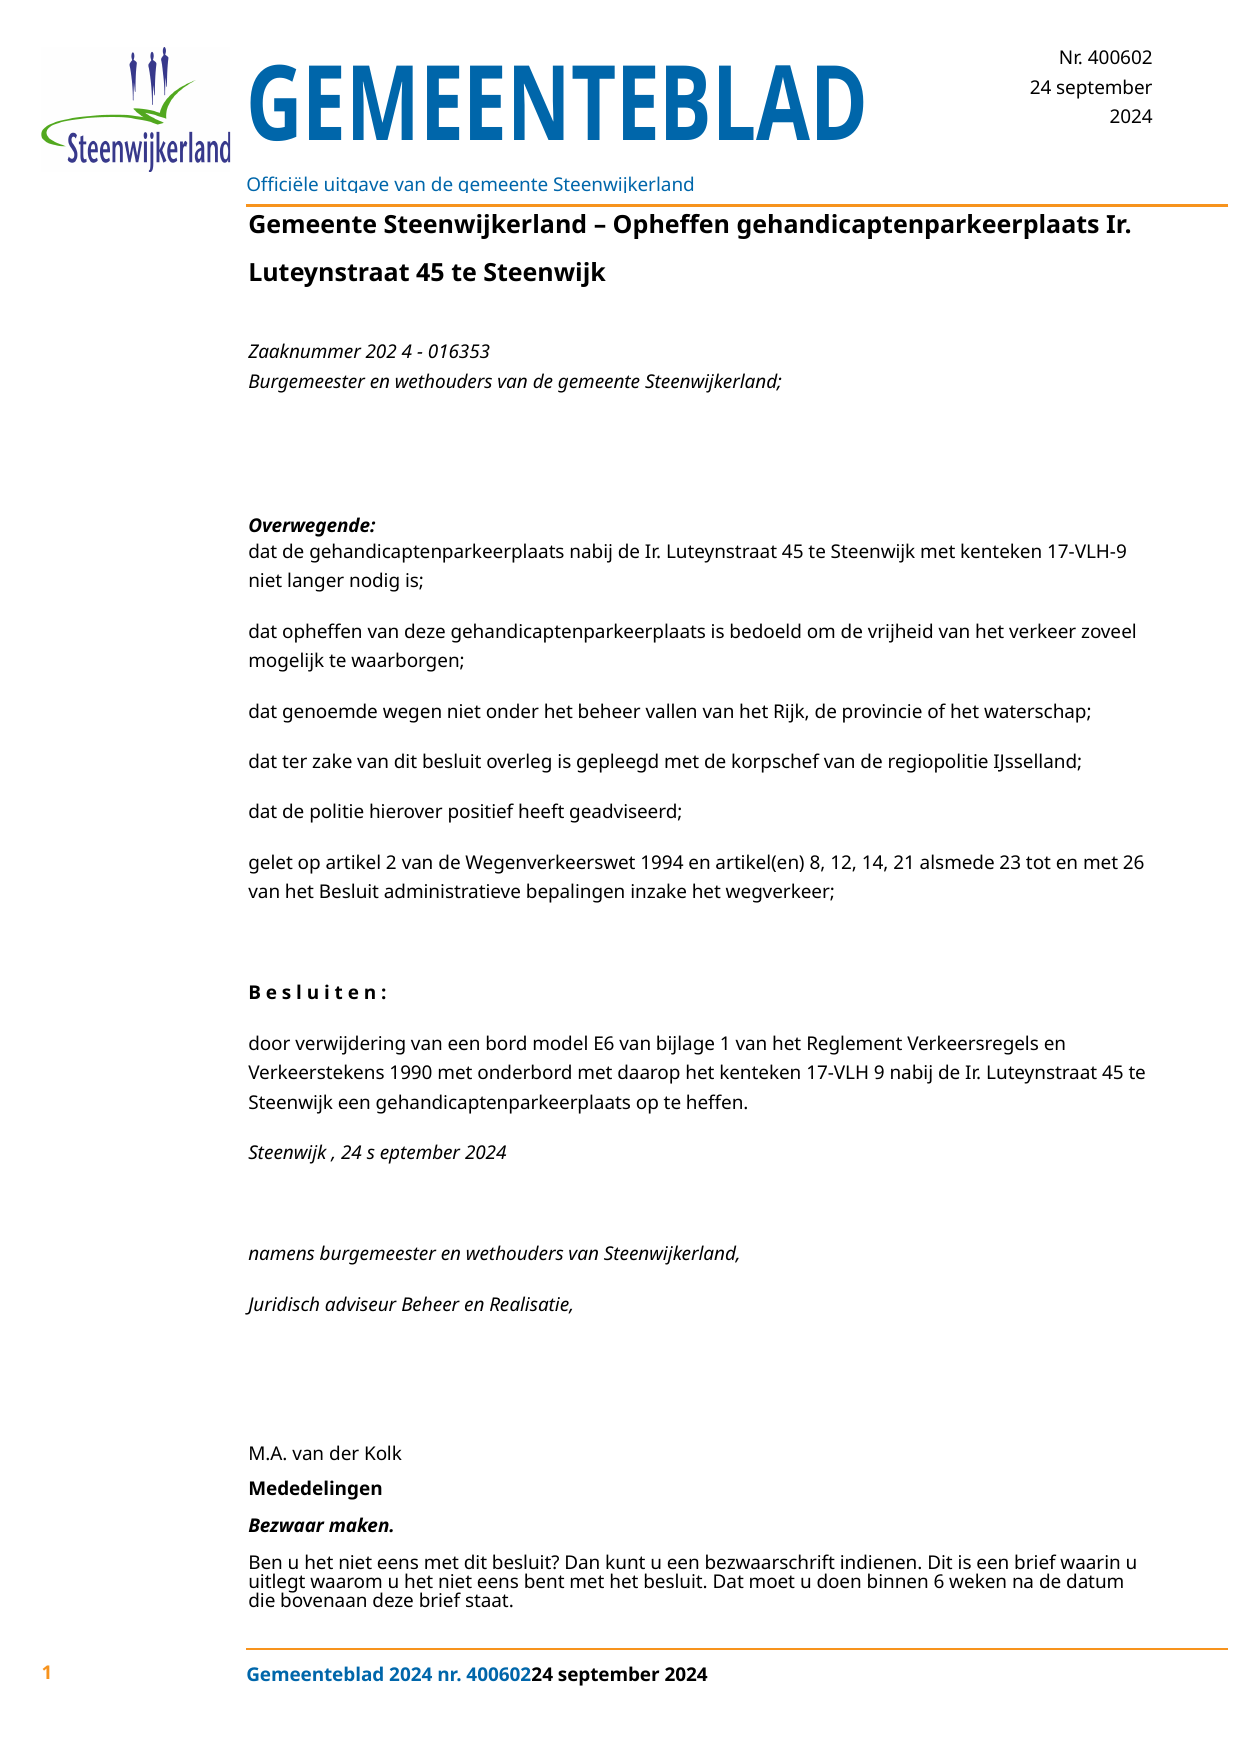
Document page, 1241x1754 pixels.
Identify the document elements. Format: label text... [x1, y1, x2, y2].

text dat opheffen van deze gehandicaptenparkeerplaats is bedoeld om de vrijheid van het verkeer zoveel mogelijk te waarborgen; [248, 618, 1152, 673]
text Mededelingen [248, 1480, 1152, 1499]
text Steenwijk , 24 s eptember 2024 [248, 1139, 1152, 1165]
text Ben u het niet eens met dit besluit? Dan kunt u een bezwaarschrift indienen. Dit is een brief waarin u uitlegt waarom u het niet eens bent met het besluit. Dat moet u doen binnen 6 weken na de datum die bovenaan deze brief staat. [248, 1554, 1152, 1612]
text Juridisch adviseur Beheer en Realisatie, [248, 1291, 1152, 1317]
text dat ter zake van dit besluit overleg is gepleegd met de korpschef van de regiopolitie IJsselland; [248, 748, 1152, 774]
text M.A. van der Kolk [248, 1441, 1152, 1466]
text door verwijdering van een bord model E6 van bijlage 1 van het Reglement Verkeersregels en Verkeerstekens 1990 met onderbord met daarop het kenteken 17-VLH 9 nabij de Ir. Luteynstraat 45 te Steenwijk een gehandicaptenparkeerplaats op te heffen. [248, 1030, 1152, 1115]
text dat de politie hierover positief heeft geadviseerd; [248, 799, 1152, 824]
text dat de gehandicaptenparkeerplaats nabij de Ir. Luteynstraat 45 te Steenwijk met kenteken 17-VLH-9 niet langer nodig is; [248, 538, 1152, 593]
text Overwegende: [248, 512, 1152, 538]
text Gemeente Steenwijkerland – Opheffen gehandicaptenparkeerplaats Ir. Luteynstraat 45 te Steenwijk [248, 207, 1152, 288]
text B e s l u i t e n : [248, 979, 1152, 1005]
text dat genoemde wegen niet onder het beheer vallen van het Rijk, de provincie of het waterschap; [248, 698, 1152, 724]
text namens burgemeester en wethouders van Steenwijkerland, [248, 1240, 1152, 1266]
picture [41, 47, 231, 172]
text Burgemeester en wethouders van de gemeente Steenwijkerland; [248, 368, 1152, 394]
text gelet op artikel 2 van de Wegenverkeerswet 1994 en artikel(en) 8, 12, 14, 21 alsmede 23 tot en met 26 van het Besluit administratieve bepalingen inzake het wegverkeer; [248, 849, 1152, 904]
text Bezwaar maken. [248, 1517, 1152, 1536]
text Zaaknummer 202 4 - 016353 [248, 339, 1152, 364]
